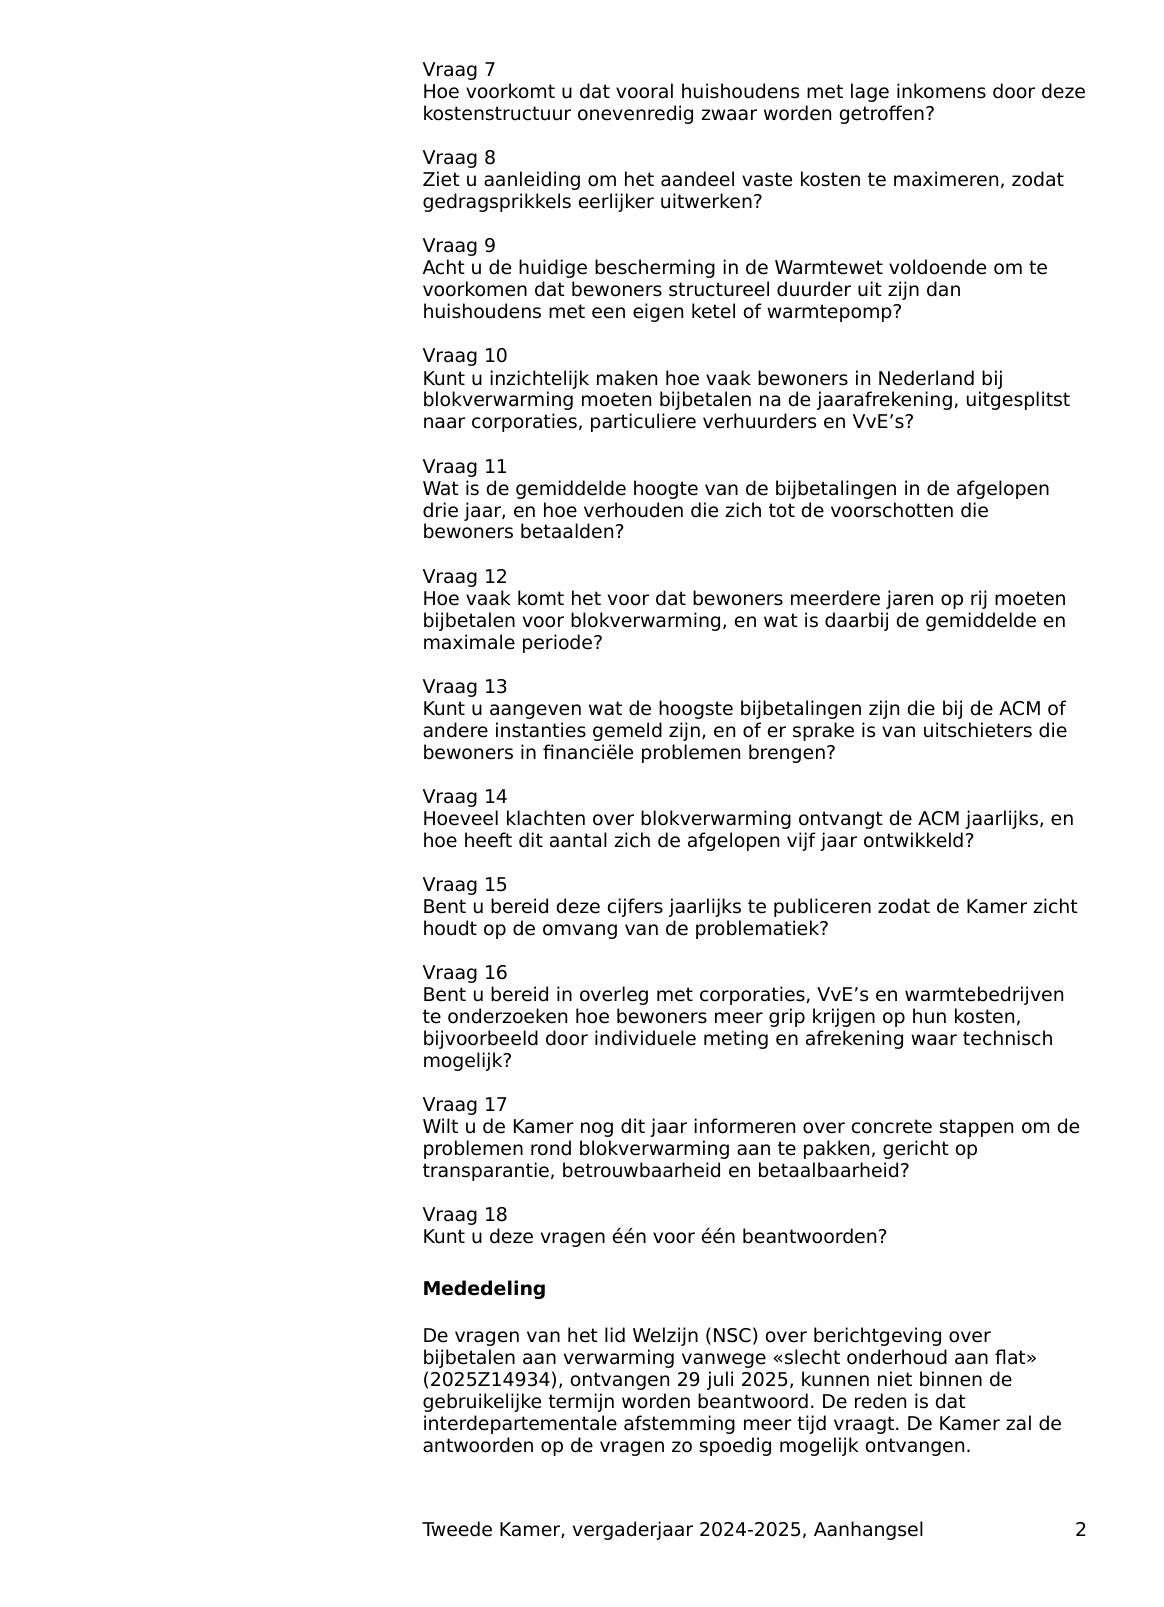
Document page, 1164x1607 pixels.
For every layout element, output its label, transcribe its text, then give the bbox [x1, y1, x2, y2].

text Kunt u aangeven wat de hoogste bijbetalingen zijn die bij de ACM of andere instanties gemeld zijn, en of er sprake is van uitschieters die bewoners in financiële problemen brengen? [422, 698, 1087, 764]
subtitle Mededeling [422, 1278, 1087, 1300]
text Acht u de huidige bescherming in de Warmtewet voldoende om te voorkomen dat bewoners structureel duurder uit zijn dan huishoudens met een eigen ketel of warmtepomp? [422, 257, 1087, 323]
text Wat is de gemiddelde hoogte van de bijbetalingen in de afgelopen drie jaar, en hoe verhouden die zich tot de voorschotten die bewoners betaalden? [422, 477, 1087, 543]
text Bent u bereid in overleg met corporaties, VvE’s en warmtebedrijven te onderzoeken hoe bewoners meer grip krijgen op hun kosten, bijvoorbeeld door individuele meting en afrekening waar technisch mogelijk? [422, 984, 1087, 1072]
text Vraag 8 [422, 147, 1087, 169]
text Vraag 9 [422, 235, 1087, 257]
text Ziet u aanleiding om het aandeel vaste kosten te maximeren, zodat gedragsprikkels eerlijker uitwerken? [422, 169, 1087, 213]
text Bent u bereid deze cijfers jaarlijks te publiceren zodat de Kamer zicht houdt op de omvang van de problematiek? [422, 896, 1087, 940]
text Vraag 13 [422, 676, 1087, 698]
text Vraag 12 [422, 566, 1087, 588]
text Vraag 11 [422, 456, 1087, 477]
text Vraag 17 [422, 1094, 1087, 1116]
text De vragen van het lid Welzijn (NSC) over berichtgeving over bijbetalen aan verwarming vanwege «slecht onderhoud aan flat» (2025Z14934), ontvangen 29 juli 2025, kunnen niet binnen de gebruikelijke termijn worden beantwoord. De reden is dat interdepartementale afstemming meer tijd vraagt. De Kamer zal de antwoorden op de vragen zo spoedig mogelijk ontvangen. [422, 1325, 1087, 1457]
text Hoe vaak komt het voor dat bewoners meerdere jaren op rij moeten bijbetalen voor blokverwarming, en wat is daarbij de gemiddelde en maximale periode? [422, 588, 1087, 653]
text Vraag 10 [422, 345, 1087, 367]
text Vraag 7 [422, 59, 1087, 81]
text Vraag 14 [422, 786, 1087, 808]
text Hoeveel klachten over blokverwarming ontvangt de ACM jaarlijks, en hoe heeft dit aantal zich de afgelopen vijf jaar ontwikkeld? [422, 808, 1087, 852]
text Hoe voorkomt u dat vooral huishoudens met lage inkomens door deze kostenstructuur onevenredig zwaar worden getroffen? [422, 81, 1087, 125]
text Kunt u deze vragen één voor één beantwoorden? [422, 1226, 1087, 1248]
text Vraag 15 [422, 874, 1087, 896]
text Vraag 18 [422, 1204, 1087, 1226]
text Wilt u de Kamer nog dit jaar informeren over concrete stappen om de problemen rond blokverwarming aan te pakken, gericht op transparantie, betrouwbaarheid en betaalbaarheid? [422, 1116, 1087, 1182]
text Kunt u inzichtelijk maken hoe vaak bewoners in Nederland bij blokverwarming moeten bijbetalen na de jaarafrekening, uitgesplitst naar corporaties, particuliere verhuurders en VvE’s? [422, 367, 1087, 433]
text Vraag 16 [422, 962, 1087, 984]
